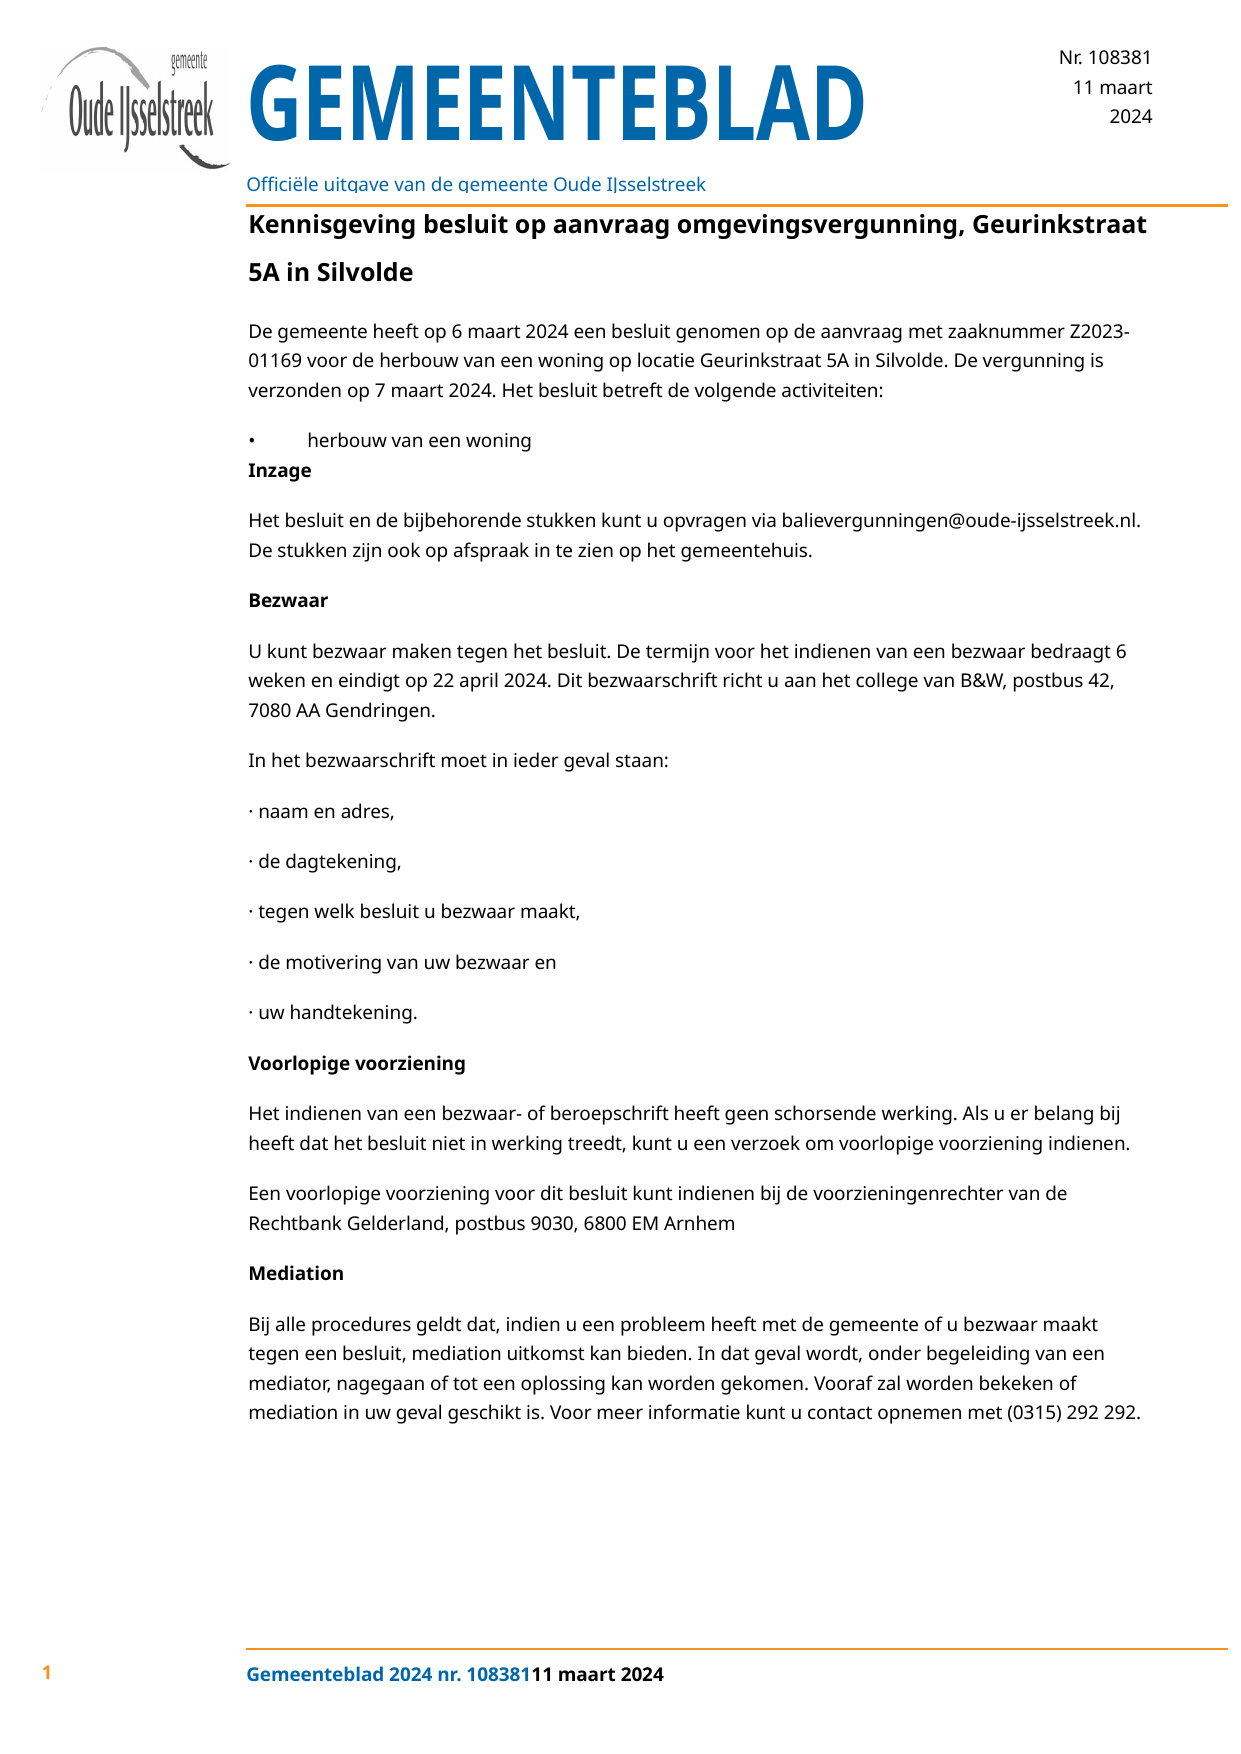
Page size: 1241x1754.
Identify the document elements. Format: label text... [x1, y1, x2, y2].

list herbouw van een woning [248, 427, 1152, 453]
text U kunt bezwaar maken tegen het besluit. De termijn voor het indienen van een bezwaar bedraagt 6 weken en eindigt op 22 april 2024. Dit bezwaarschrift richt u aan het college van B&W, postbus 42, 7080 AA Gendringen. [248, 638, 1152, 723]
text · uw handtekening. [248, 999, 1152, 1025]
text Inzage [248, 457, 1152, 483]
text · naam en adres, [248, 798, 1152, 824]
picture [41, 47, 231, 172]
text Een voorlopige voorziening voor dit besluit kunt indienen bij de voorzieningenrechter van de Rechtbank Gelderland, postbus 9030, 6800 EM Arnhem [248, 1180, 1152, 1236]
text De gemeente heeft op 6 maart 2024 een besluit genomen op de aanvraag met zaaknummer Z2023-01169 voor de herbouw van een woning op locatie Geurinkstraat 5A in Silvolde. De vergunning is verzonden op 7 maart 2024. Het besluit betreft de volgende activiteiten: [248, 318, 1152, 403]
text Kennisgeving besluit op aanvraag omgevingsvergunning, Geurinkstraat 5A in Silvolde [248, 207, 1152, 288]
text In het bezwaarschrift moet in ieder geval staan: [248, 747, 1152, 773]
text Het indienen van een bezwaar- of beroepschrift heeft geen schorsende werking. Als u er belang bij heeft dat het besluit niet in werking treedt, kunt u een verzoek om voorlopige voorziening indienen. [248, 1100, 1152, 1156]
text · tegen welk besluit u bezwaar maakt, [248, 899, 1152, 924]
text Voorlopige voorziening [248, 1050, 1152, 1076]
text Bezwaar [248, 587, 1152, 613]
text · de motivering van uw bezwaar en [248, 949, 1152, 975]
text Het besluit en de bijbehorende stukken kunt u opvragen via balievergunningen@oude-ijsselstreek.nl. De stukken zijn ook op afspraak in te zien op het gemeentehuis. [248, 507, 1152, 563]
text · de dagtekening, [248, 848, 1152, 874]
text Mediation [248, 1260, 1152, 1286]
text Bij alle procedures geldt dat, indien u een probleem heeft met de gemeente of u bezwaar maakt tegen een besluit, mediation uitkomst kan bieden. In dat geval wordt, onder begeleiding van een mediator, nagegaan of tot een oplossing kan worden gekomen. Vooraf zal worden bekeken of mediation in uw geval geschikt is. Voor meer informatie kunt u contact opnemen met (0315) 292 292. [248, 1311, 1152, 1425]
